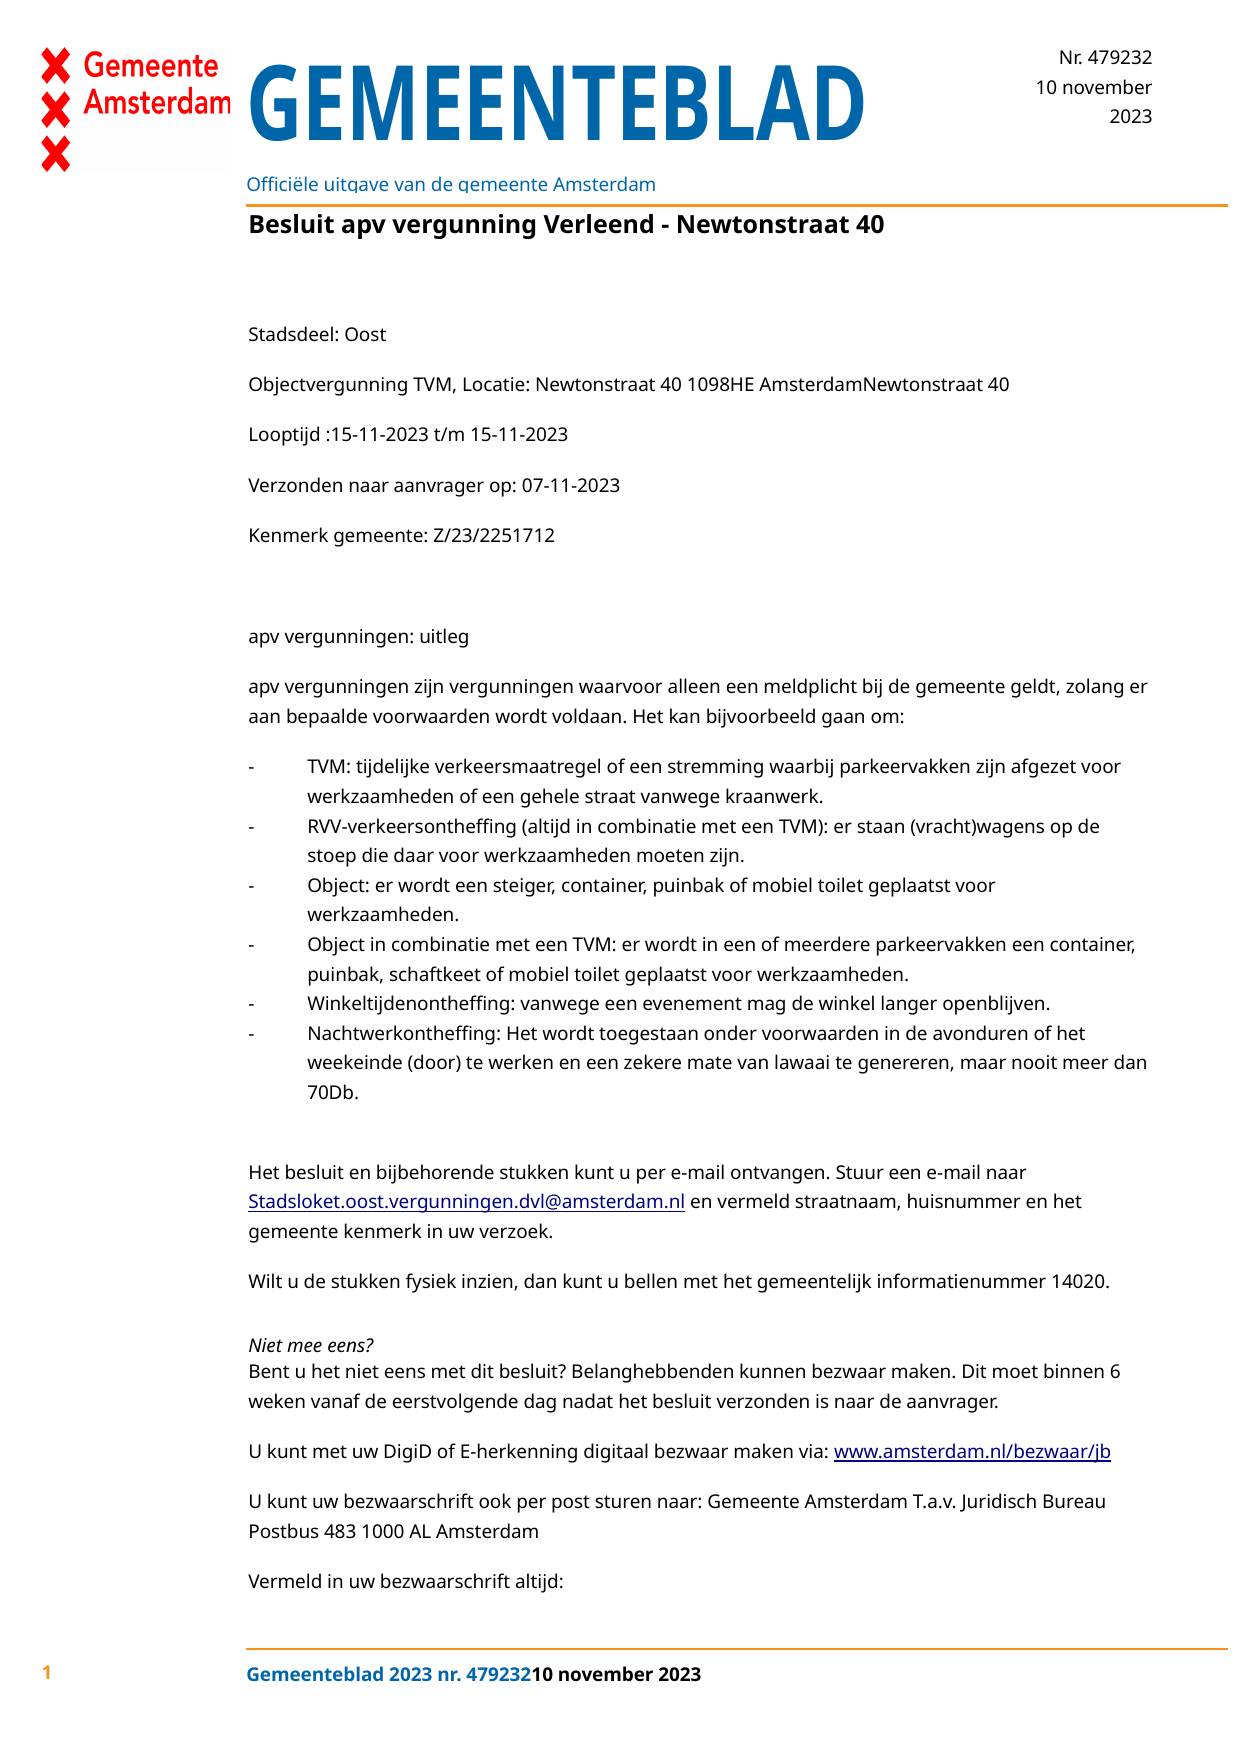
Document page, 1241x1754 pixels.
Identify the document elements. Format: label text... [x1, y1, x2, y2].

text Looptijd :15-11-2023 t/m 15-11-2023 [248, 422, 1152, 447]
text U kunt uw bezwaarschrift ook per post sturen naar: Gemeente Amsterdam T.a.v. Juridisch Bureau Postbus 483 1000 AL Amsterdam [248, 1489, 1152, 1544]
text Wilt u de stukken fysiek inzien, dan kunt u bellen met het gemeentelijk informatienummer 14020. [248, 1269, 1152, 1294]
text Vermeld in uw bezwaarschrift altijd: [248, 1569, 1152, 1594]
text apv vergunningen zijn vergunningen waarvoor alleen een meldplicht bij de gemeente geldt, zolang er aan bepaalde voorwaarden wordt voldaan. Het kan bijvoorbeeld gaan om: [248, 674, 1152, 729]
text Stadsdeel: Oost [248, 321, 1152, 346]
picture [41, 47, 231, 172]
text Kenmerk gemeente: Z/23/2251712 [248, 522, 1152, 548]
list Winkeltijdenontheffing: vanwege een evenement mag de winkel langer openblijven. [248, 990, 1152, 1016]
text U kunt met uw DigiD of E-herkenning digitaal bezwaar maken via: www.amsterdam.nl/bezwaar/jb [248, 1438, 1152, 1464]
text Objectvergunning TVM, Locatie: Newtonstraat 40 1098HE AmsterdamNewtonstraat 40 [248, 371, 1152, 397]
text Verzonden naar aanvrager op: 07-11-2023 [248, 472, 1152, 498]
list Nachtwerkontheffing: Het wordt toegestaan onder voorwaarden in de avonduren of het weekeinde (door) te werken en een zekere mate van lawaai te genereren, maar nooit meer dan 70Db. [248, 1020, 1152, 1105]
list Object: er wordt een steiger, container, puinbak of mobiel toilet geplaatst voor werkzaamheden. [248, 872, 1152, 927]
text Bent u het niet eens met dit besluit? Belanghebbenden kunnen bezwaar maken. Dit moet binnen 6 weken vanaf de eerstvolgende dag nadat het besluit verzonden is naar de aanvrager. [248, 1358, 1152, 1414]
list TVM: tijdelijke verkeersmaatregel of een stremming waarbij parkeervakken zijn afgezet voor werkzaamheden of een gehele straat vanwege kraanwerk. [248, 754, 1152, 809]
list Object in combinatie met een TVM: er wordt in een of meerdere parkeervakken een container, puinbak, schaftkeet of mobiel toilet geplaatst voor werkzaamheden. [248, 931, 1152, 986]
list RVV-verkeersontheffing (altijd in combinatie met een TVM): er staan (vracht)wagens op de stoep die daar voor werkzaamheden moeten zijn. [248, 813, 1152, 868]
text apv vergunningen: uitleg [248, 623, 1152, 649]
text Besluit apv vergunning Verleend - Newtonstraat 40 [248, 207, 1152, 241]
text Niet mee eens? [248, 1333, 1152, 1358]
text Het besluit en bijbehorende stukken kunt u per e-mail ontvangen. Stuur een e-mail naar Stadsloket.oost.vergunningen.dvl@amsterdam.nl en vermeld straatnaam, huisnummer en het gemeente kenmerk in uw verzoek. [248, 1159, 1152, 1244]
